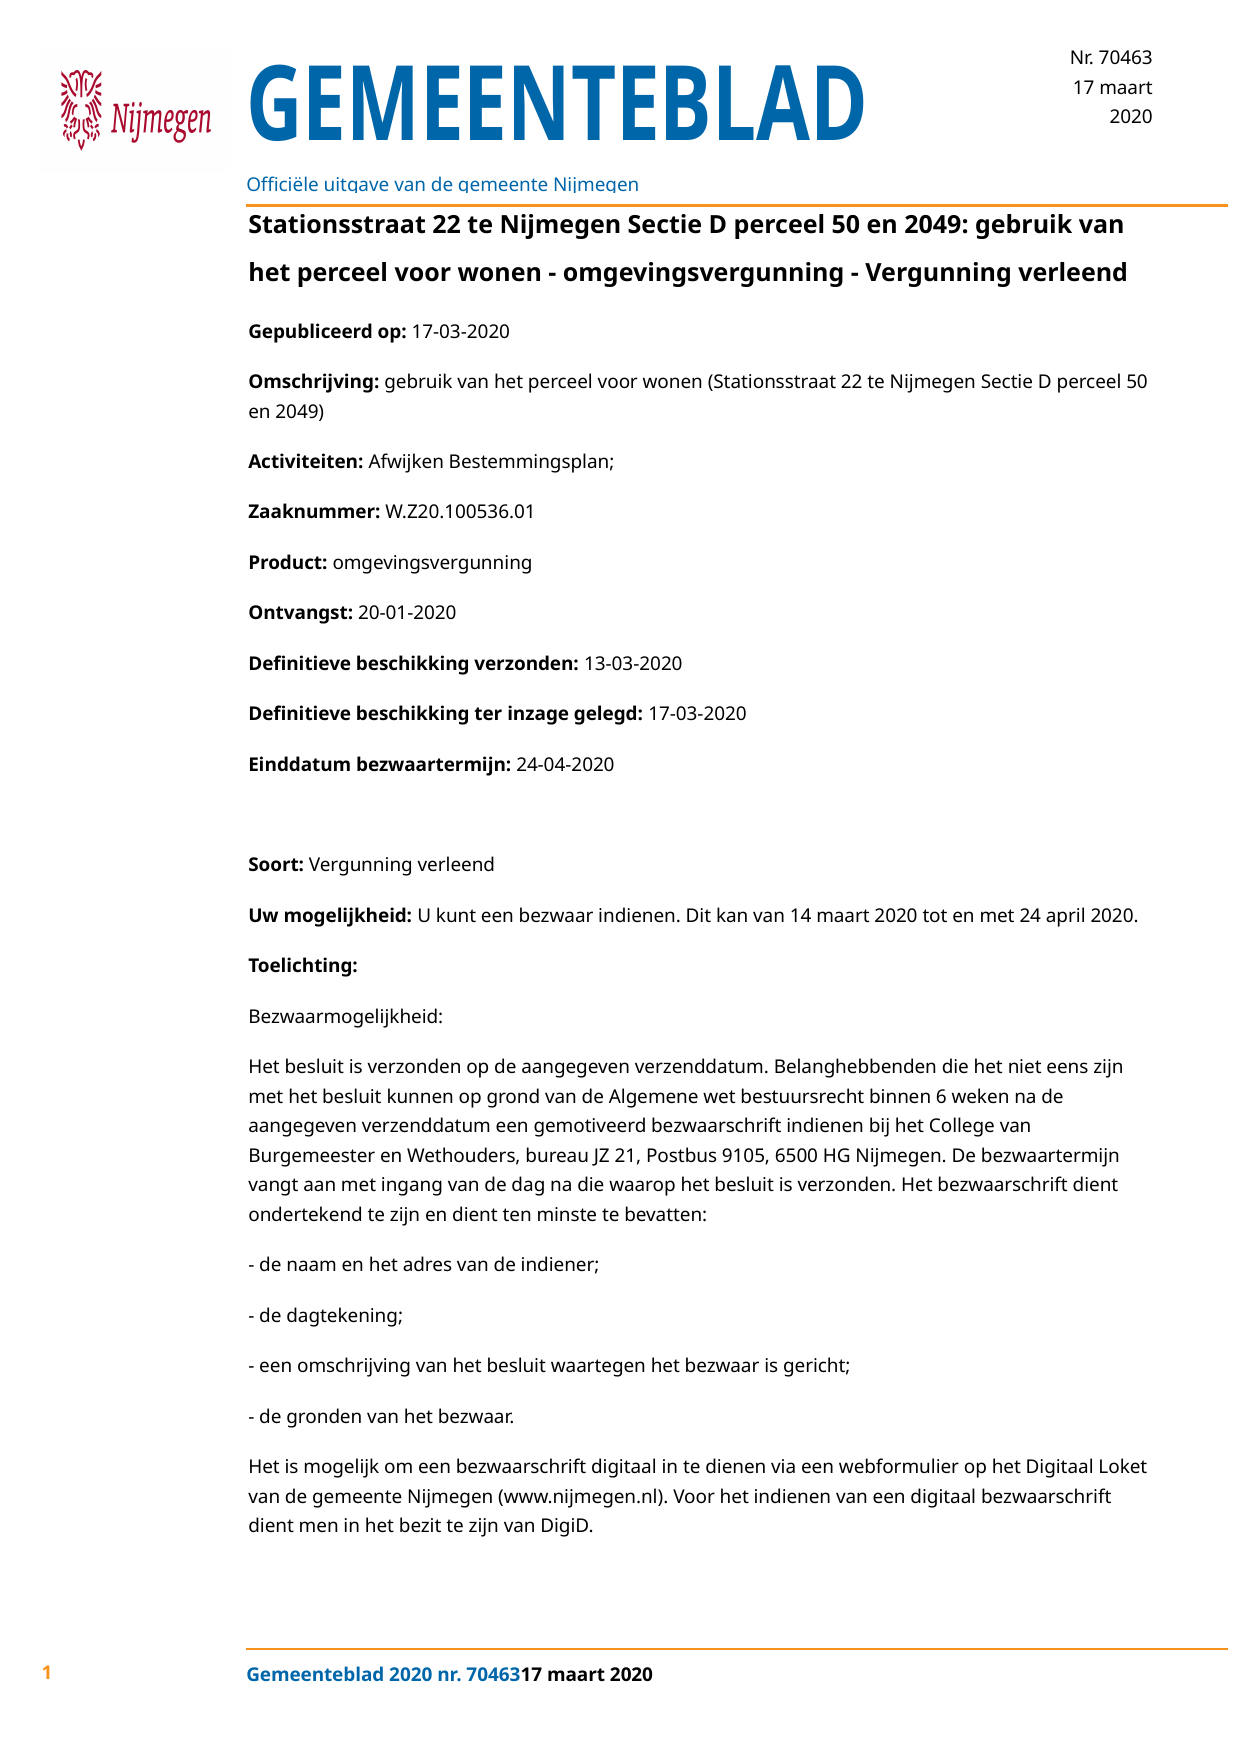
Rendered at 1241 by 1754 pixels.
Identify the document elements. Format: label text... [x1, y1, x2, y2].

text Ontvangst: 20-01-2020 [248, 599, 1152, 625]
text Bezwaarmogelijkheid: [248, 1003, 1152, 1029]
text Zaaknummer: W.Z20.100536.01 [248, 499, 1152, 524]
text - de gronden van het bezwaar. [248, 1403, 1152, 1429]
text Gepubliceerd op: 17-03-2020 [248, 318, 1152, 344]
text Omschrijving: gebruik van het perceel voor wonen (Stationsstraat 22 te Nijmegen Sectie D perceel 50 en 2049) [248, 368, 1152, 424]
text Het besluit is verzonden op de aangegeven verzenddatum. Belanghebbenden die het niet eens zijn met het besluit kunnen op grond van de Algemene wet bestuursrecht binnen 6 weken na de aangegeven verzenddatum een gemotiveerd bezwaarschrift indienen bij het College van Burgemeester en Wethouders, bureau JZ 21, Postbus 9105, 6500 HG Nijmegen. De bezwaartermijn vangt aan met ingang van de dag na die waarop het besluit is verzonden. Het bezwaarschrift dient ondertekend te zijn en dient ten minste te bevatten: [248, 1053, 1152, 1227]
text Stationsstraat 22 te Nijmegen Sectie D perceel 50 en 2049: gebruik van het perceel voor wonen - omgevingsvergunning - Vergunning verleend [248, 207, 1152, 288]
text Definitieve beschikking ter inzage gelegd: 17-03-2020 [248, 700, 1152, 726]
text Product: omgevingsvergunning [248, 549, 1152, 575]
text Activiteiten: Afwijken Bestemmingsplan; [248, 448, 1152, 474]
text - een omschrijving van het besluit waartegen het bezwaar is gericht; [248, 1352, 1152, 1378]
text Definitieve beschikking verzonden: 13-03-2020 [248, 650, 1152, 676]
text Uw mogelijkheid: U kunt een bezwaar indienen. Dit kan van 14 maart 2020 tot en met 24 april 2020. [248, 902, 1152, 928]
text Soort: Vergunning verleend [248, 852, 1152, 877]
text - de dagtekening; [248, 1302, 1152, 1328]
text Het is mogelijk om een bezwaarschrift digitaal in te dienen via een webformulier op het Digitaal Loket van de gemeente Nijmegen (www.nijmegen.nl). Voor het indienen van een digitaal bezwaarschrift dient men in het bezit te zijn van DigiD. [248, 1453, 1152, 1538]
picture [41, 47, 231, 172]
text - de naam en het adres van de indiener; [248, 1252, 1152, 1277]
text Toelichting: [248, 952, 1152, 978]
text Einddatum bezwaartermijn: 24-04-2020 [248, 751, 1152, 777]
